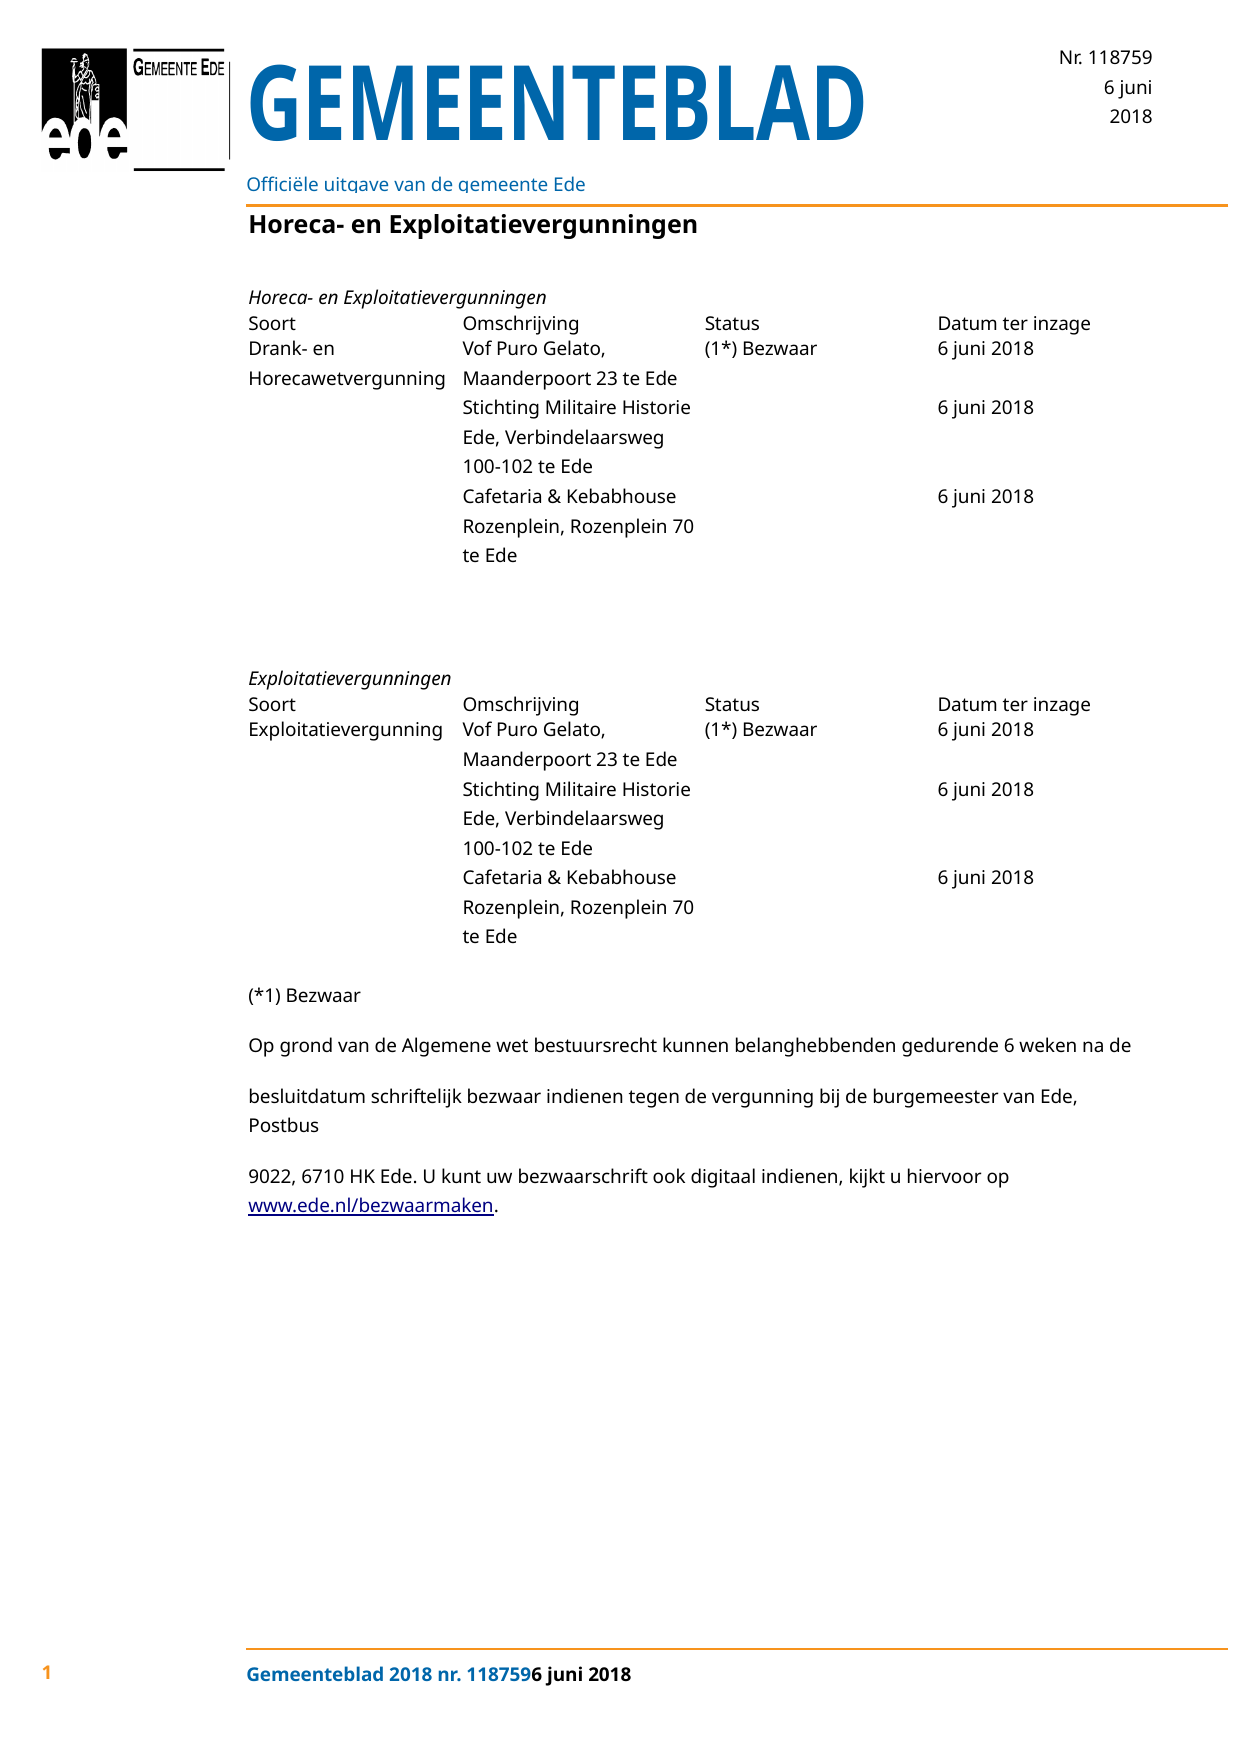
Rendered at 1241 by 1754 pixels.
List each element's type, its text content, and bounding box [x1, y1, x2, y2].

table_header Datum ter inzage [937, 310, 1152, 335]
table_cell 6 juni 2018 6 juni 2018 6 juni 2018 [937, 717, 1152, 979]
table_header Soort [248, 310, 462, 335]
text Horeca- en Exploitatievergunningen [248, 284, 1152, 309]
table_header Soort [248, 691, 462, 717]
text Op grond van de Algemene wet bestuursrecht kunnen belanghebbenden gedurende 6 weken na de [248, 1033, 1152, 1058]
table_header Status [705, 691, 937, 717]
table_header Omschrijving [462, 691, 704, 717]
table_header Status [705, 310, 937, 335]
table_cell 6 juni 2018 6 juni 2018 6 juni 2018 [937, 335, 1152, 598]
table_cell Vof Puro Gelato, Maanderpoort 23 te Ede Stichting Militaire Historie Ede, Verbindelaarsweg 100-102 te Ede Cafetaria & Kebabhouse Rozenplein, Rozenplein 70 te Ede [462, 335, 704, 598]
text besluitdatum schriftelijk bezwaar indienen tegen de vergunning bij de burgemeester van Ede, Postbus [248, 1083, 1152, 1138]
table_cell Exploitatievergunning [248, 717, 462, 979]
table_cell Drank- en Horecawetvergunning [248, 335, 462, 598]
picture [41, 47, 231, 172]
text 9022, 6710 HK Ede. U kunt uw bezwaarschrift ook digitaal indienen, kijkt u hiervoor op www.ede.nl/bezwaarmaken. [248, 1163, 1152, 1218]
table_cell (1*) Bezwaar [705, 717, 937, 979]
table_cell (1*) Bezwaar [705, 335, 937, 598]
text (*1) Bezwaar [248, 982, 1152, 1008]
text Horeca- en Exploitatievergunningen [248, 207, 1152, 241]
text Exploitatievergunningen [248, 665, 1152, 691]
table_header Omschrijving [462, 310, 704, 335]
table_header Datum ter inzage [937, 691, 1152, 717]
table_cell Vof Puro Gelato, Maanderpoort 23 te Ede Stichting Militaire Historie Ede, Verbindelaarsweg 100-102 te Ede Cafetaria & Kebabhouse Rozenplein, Rozenplein 70 te Ede [462, 717, 704, 979]
